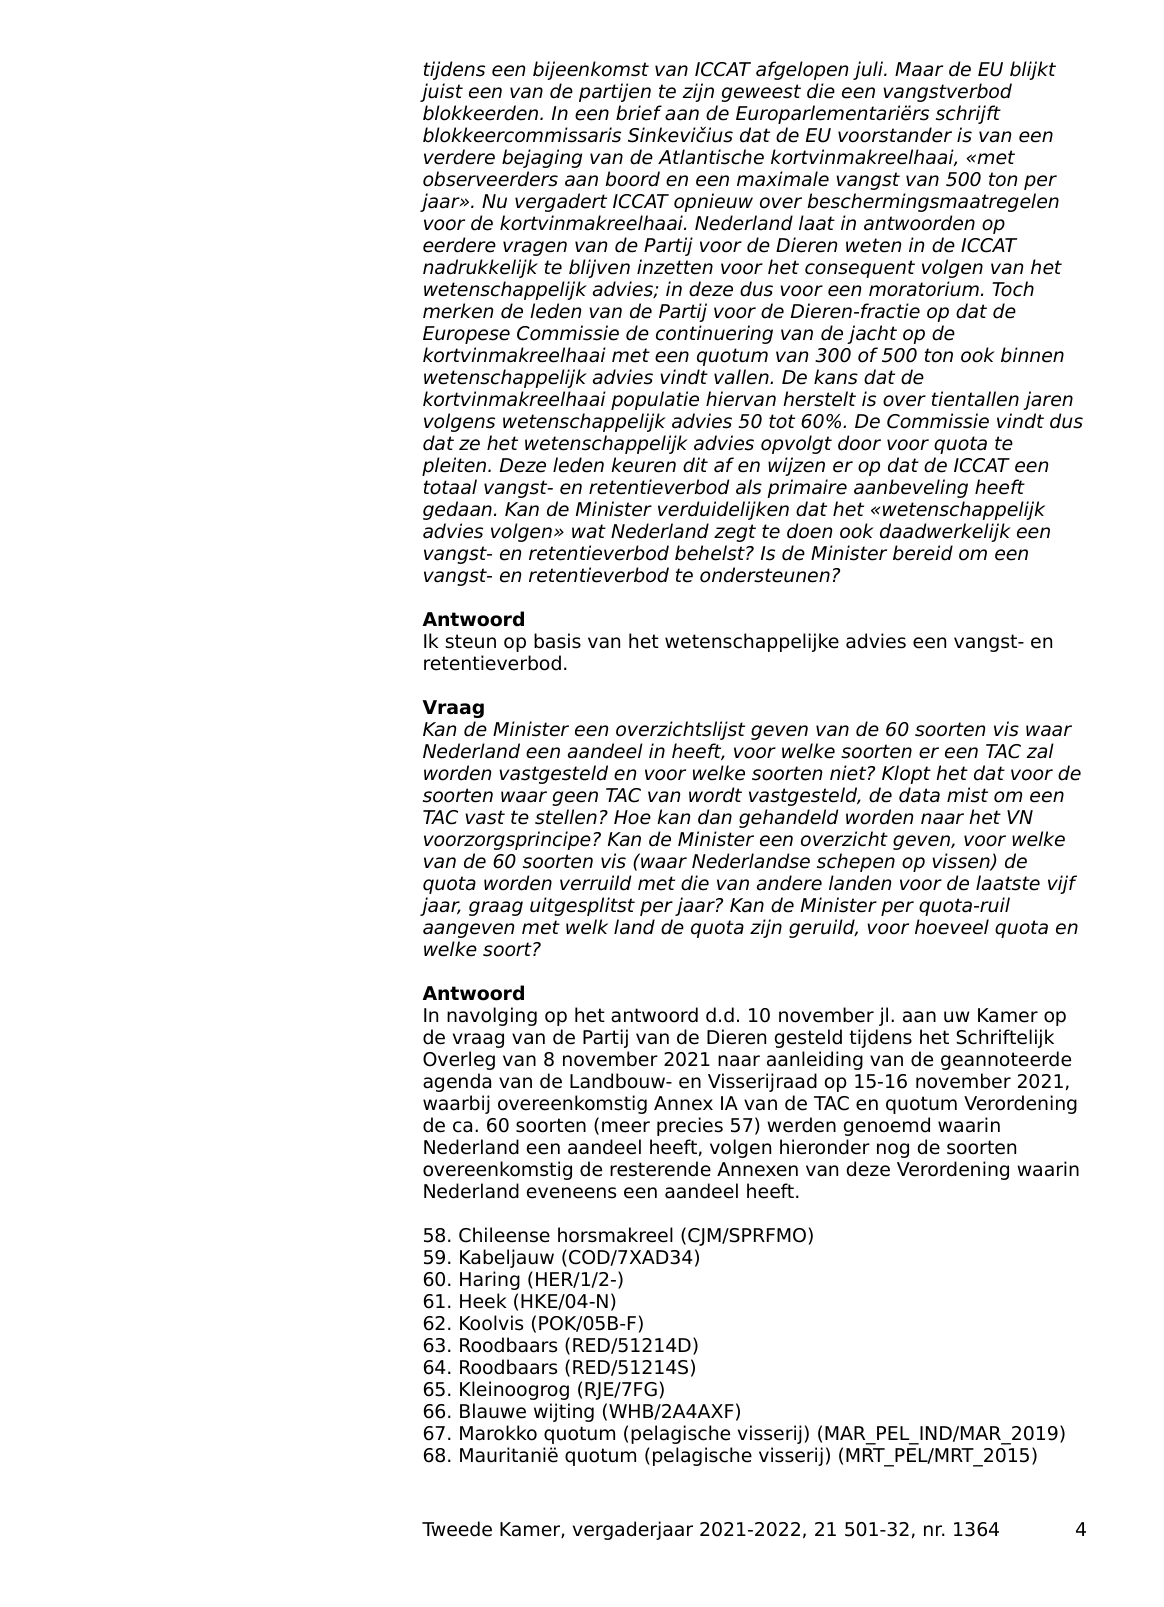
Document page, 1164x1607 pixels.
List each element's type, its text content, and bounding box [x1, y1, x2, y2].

text 67. Marokko quotum (pelagische visserij) (MAR_PEL_IND/MAR_2019) [422, 1423, 1087, 1444]
text Antwoord [422, 609, 1087, 631]
text Ik steun op basis van het wetenschappelijke advies een vangst- en retentieverbod. [422, 631, 1087, 675]
text Kan de Minister een overzichtslijst geven van de 60 soorten vis waar Nederland een aandeel in heeft, voor welke soorten er een TAC zal worden vastgesteld en voor welke soorten niet? Klopt het dat voor de soorten waar geen TAC van wordt vastgesteld, de data mist om een TAC vast te stellen? Hoe kan dan gehandeld worden naar het VN voorzorgsprincipe? Kan de Minister een overzicht geven, voor welke van de 60 soorten vis (waar Nederlandse schepen op vissen) de quota worden verruild met die van andere landen voor de laatste vijf jaar, graag uitgesplitst per jaar? Kan de Minister per quota-ruil aangeven met welk land de quota zijn geruild, voor hoeveel quota en welke soort? [422, 719, 1087, 961]
text 59. Kabeljauw (COD/7XAD34) [422, 1247, 1087, 1269]
text 62. Koolvis (POK/05B-F) [422, 1313, 1087, 1335]
text Antwoord [422, 983, 1087, 1005]
text 65. Kleinoogrog (RJE/7FG) [422, 1379, 1087, 1401]
text 61. Heek (HKE/04-N) [422, 1291, 1087, 1313]
text 58. Chileense horsmakreel (CJM/SPRFMO) [422, 1225, 1087, 1247]
text Vraag [422, 697, 1087, 719]
text tijdens een bijeenkomst van ICCAT afgelopen juli. Maar de EU blijkt juist een van de partijen te zijn geweest die een vangstverbod blokkeerden. In een brief aan de Europarlementariërs schrijft blokkeercommissaris Sinkevičius dat de EU voorstander is van een verdere bejaging van de Atlantische kortvinmakreelhaai, «met observeerders aan boord en een maximale vangst van 500 ton per jaar». Nu vergadert ICCAT opnieuw over beschermingsmaatregelen voor de kortvinmakreelhaai. Nederland laat in antwoorden op eerdere vragen van de Partij voor de Dieren weten in de ICCAT nadrukkelijk te blijven inzetten voor het consequent volgen van het wetenschappelijk advies; in deze dus voor een moratorium. Toch merken de leden van de Partij voor de Dieren-fractie op dat de Europese Commissie de continuering van de jacht op de kortvinmakreelhaai met een quotum van 300 of 500 ton ook binnen wetenschappelijk advies vindt vallen. De kans dat de kortvinmakreelhaai populatie hiervan herstelt is over tientallen jaren volgens wetenschappelijk advies 50 tot 60%. De Commissie vindt dus dat ze het wetenschappelijk advies opvolgt door voor quota te pleiten. Deze leden keuren dit af en wijzen er op dat de ICCAT een totaal vangst- en retentieverbod als primaire aanbeveling heeft gedaan. Kan de Minister verduidelijken dat het «wetenschappelijk advies volgen» wat Nederland zegt te doen ook daadwerkelijk een vangst- en retentieverbod behelst? Is de Minister bereid om een vangst- en retentieverbod te ondersteunen? [422, 59, 1087, 587]
text 63. Roodbaars (RED/51214D) [422, 1335, 1087, 1357]
text In navolging op het antwoord d.d. 10 november jl. aan uw Kamer op de vraag van de Partij van de Dieren gesteld tijdens het Schriftelijk Overleg van 8 november 2021 naar aanleiding van de geannoteerde agenda van de Landbouw- en Visserijraad op 15-16 november 2021, waarbij overeenkomstig Annex IA van de TAC en quotum Verordening de ca. 60 soorten (meer precies 57) werden genoemd waarin Nederland een aandeel heeft, volgen hieronder nog de soorten overeenkomstig de resterende Annexen van deze Verordening waarin Nederland eveneens een aandeel heeft. [422, 1005, 1087, 1203]
text 60. Haring (HER/1/2-) [422, 1269, 1087, 1291]
text 68. Mauritanië quotum (pelagische visserij) (MRT_PEL/MRT_2015) [422, 1444, 1087, 1467]
text 66. Blauwe wijting (WHB/2A4AXF) [422, 1401, 1087, 1423]
text 64. Roodbaars (RED/51214S) [422, 1357, 1087, 1379]
